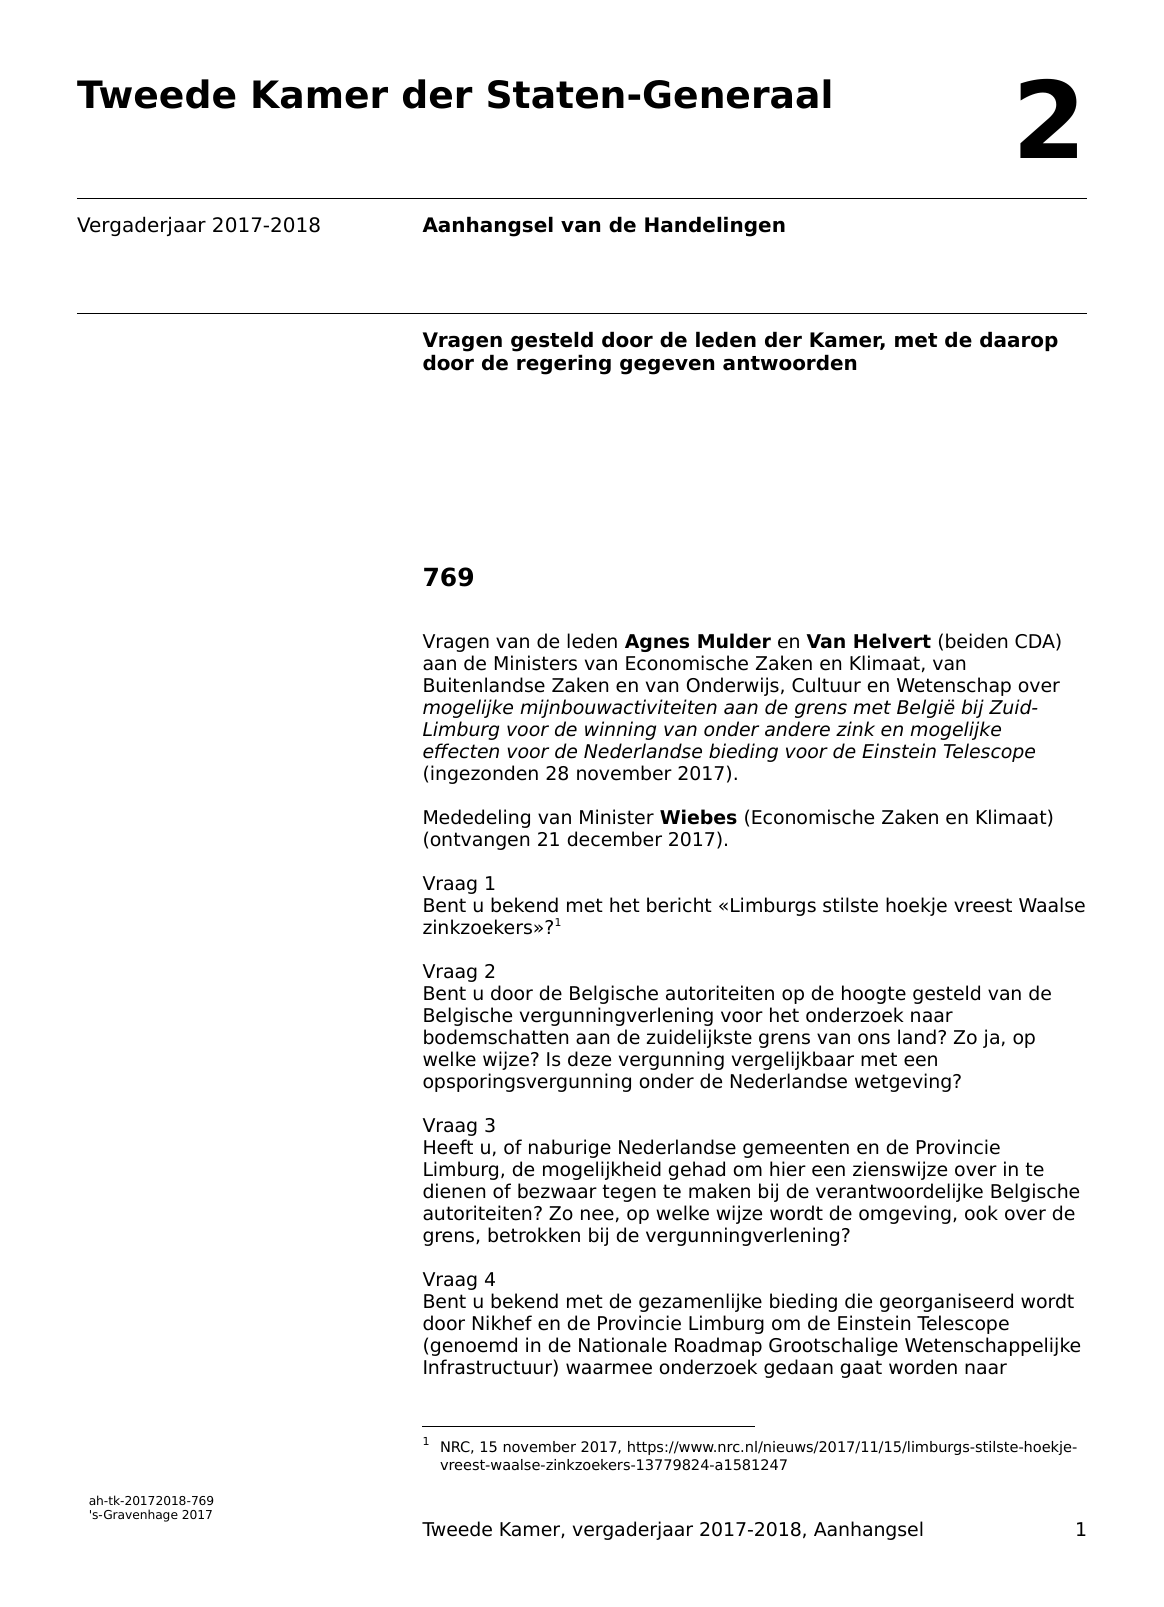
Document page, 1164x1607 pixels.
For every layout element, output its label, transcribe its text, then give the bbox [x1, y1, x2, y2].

text Vraag 1 [422, 873, 1087, 895]
table_cell Vergaderjaar 2017-2018 [77, 199, 422, 313]
text Mededeling van Minister Wiebes (Economische Zaken en Klimaat) (ontvangen 21 december 2017). [422, 807, 1087, 851]
table_cell Aanhangsel van de Handelingen [422, 199, 1087, 313]
text Vraag 2 [422, 961, 1087, 983]
text Bent u bekend met de gezamenlijke bieding die georganiseerd wordt door Nikhef en de Provincie Limburg om de Einstein Telescope (genoemd in de Nationale Roadmap Grootschalige Wetenschappelijke Infrastructuur) waarmee onderzoek gedaan gaat worden naar [422, 1291, 1087, 1379]
text 769 [422, 563, 1087, 592]
text Vraag 4 [422, 1269, 1087, 1291]
text Bent u bekend met het bericht «Limburgs stilste hoekje vreest Waalse zinkzoekers»? [422, 895, 1087, 939]
table_cell Vragen gesteld door de leden der Kamer, met de daarop door de regering gegeven antwoorden [422, 314, 1087, 376]
text Vraag 3 [422, 1115, 1087, 1137]
text Vragen van de leden Agnes Mulder en Van Helvert (beiden CDA) aan de Ministers van Economische Zaken en Klimaat, van Buitenlandse Zaken en van Onderwijs, Cultuur en Wetenschap over mogelijke mijnbouwactiviteiten aan de grens met België bij Zuid-Limburg voor de winning van onder andere zink en mogelijke effecten voor de Nederlandse bieding voor de Einstein Telescope (ingezonden 28 november 2017). [422, 631, 1087, 784]
table_header 2 [886, 59, 1087, 198]
table_header Tweede Kamer der Staten-Generaal [77, 59, 886, 198]
table_cell [77, 314, 422, 376]
text NRC, 15 november 2017, https://www.nrc.nl/nieuws/2017/11/15/limburgs-stilste-hoekje-vreest-waalse-zinkzoekers-13779824-a1581247 [422, 1435, 1087, 1474]
text Heeft u, of naburige Nederlandse gemeenten en de Provincie Limburg, de mogelijkheid gehad om hier een zienswijze over in te dienen of bezwaar tegen te maken bij de verantwoordelijke Belgische autoriteiten? Zo nee, op welke wijze wordt de omgeving, ook over de grens, betrokken bij de vergunningverlening? [422, 1137, 1087, 1247]
text ah-tk-20172018-769 [88, 1494, 323, 1508]
text 's-Gravenhage 2017 [88, 1508, 323, 1522]
text Bent u door de Belgische autoriteiten op de hoogte gesteld van de Belgische vergunningverlening voor het onderzoek naar bodemschatten aan de zuidelijkste grens van ons land? Zo ja, op welke wijze? Is deze vergunning vergelijkbaar met een opsporingsvergunning onder de Nederlandse wetgeving? [422, 983, 1087, 1093]
